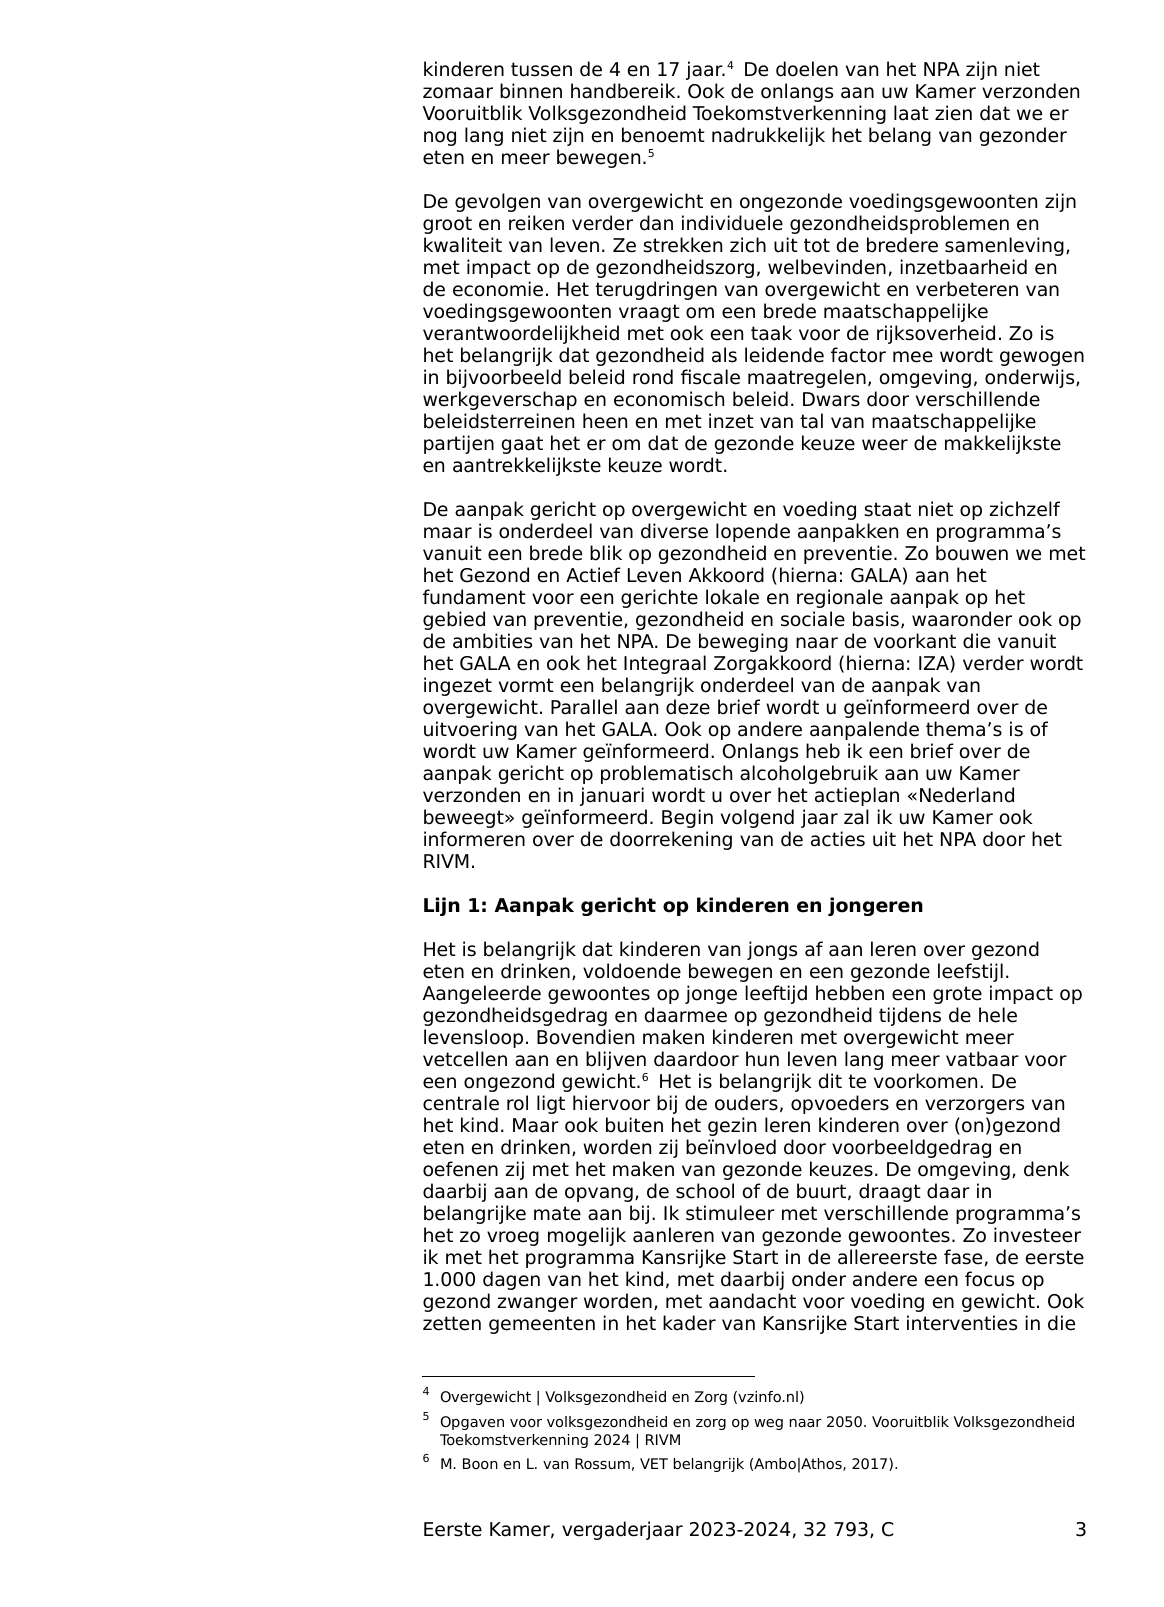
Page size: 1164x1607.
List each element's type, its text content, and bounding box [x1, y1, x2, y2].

text M. Boon en L. van Rossum, VET belangrijk (Ambo|Athos, 2017). [422, 1452, 1087, 1474]
text Overgewicht | Volksgezondheid en Zorg (vzinfo.nl) [422, 1385, 1087, 1407]
text kinderen tussen de 4 en 17 jaar. De doelen van het NPA zijn niet zomaar binnen handbereik. Ook de onlangs aan uw Kamer verzonden Vooruitblik Volksgezondheid Toekomstverkenning laat zien dat we er nog lang niet zijn en benoemt nadrukkelijk het belang van gezonder eten en meer bewegen. [422, 59, 1087, 169]
text Opgaven voor volksgezondheid en zorg op weg naar 2050. Vooruitblik Volksgezondheid Toekomstverkenning 2024 | RIVM [422, 1410, 1087, 1449]
subtitle Lijn 1: Aanpak gericht op kinderen en jongeren [422, 895, 1087, 917]
text De gevolgen van overgewicht en ongezonde voedingsgewoonten zijn groot en reiken verder dan individuele gezondheidsproblemen en kwaliteit van leven. Ze strekken zich uit tot de bredere samenleving, met impact op de gezondheidszorg, welbevinden, inzetbaarheid en de economie. Het terugdringen van overgewicht en verbeteren van voedingsgewoonten vraagt om een brede maatschappelijke verantwoordelijkheid met ook een taak voor de rijksoverheid. Zo is het belangrijk dat gezondheid als leidende factor mee wordt gewogen in bijvoorbeeld beleid rond fiscale maatregelen, omgeving, onderwijs, werkgeverschap en economisch beleid. Dwars door verschillende beleidsterreinen heen en met inzet van tal van maatschappelijke partijen gaat het er om dat de gezonde keuze weer de makkelijkste en aantrekkelijkste keuze wordt. [422, 191, 1087, 477]
text De aanpak gericht op overgewicht en voeding staat niet op zichzelf maar is onderdeel van diverse lopende aanpakken en programma’s vanuit een brede blik op gezondheid en preventie. Zo bouwen we met het Gezond en Actief Leven Akkoord (hierna: GALA) aan het fundament voor een gerichte lokale en regionale aanpak op het gebied van preventie, gezondheid en sociale basis, waaronder ook op de ambities van het NPA. De beweging naar de voorkant die vanuit het GALA en ook het Integraal Zorgakkoord (hierna: IZA) verder wordt ingezet vormt een belangrijk onderdeel van de aanpak van overgewicht. Parallel aan deze brief wordt u geïnformeerd over de uitvoering van het GALA. Ook op andere aanpalende thema’s is of wordt uw Kamer geïnformeerd. Onlangs heb ik een brief over de aanpak gericht op problematisch alcoholgebruik aan uw Kamer verzonden en in januari wordt u over het actieplan «Nederland beweegt» geïnformeerd. Begin volgend jaar zal ik uw Kamer ook informeren over de doorrekening van de acties uit het NPA door het RIVM. [422, 499, 1087, 873]
text Het is belangrijk dat kinderen van jongs af aan leren over gezond eten en drinken, voldoende bewegen en een gezonde leefstijl. Aangeleerde gewoontes op jonge leeftijd hebben een grote impact op gezondheidsgedrag en daarmee op gezondheid tijdens de hele levensloop. Bovendien maken kinderen met overgewicht meer vetcellen aan en blijven daardoor hun leven lang meer vatbaar voor een ongezond gewicht. Het is belangrijk dit te voorkomen. De centrale rol ligt hiervoor bij de ouders, opvoeders en verzorgers van het kind. Maar ook buiten het gezin leren kinderen over (on)gezond eten en drinken, worden zij beïnvloed door voorbeeldgedrag en oefenen zij met het maken van gezonde keuzes. De omgeving, denk daarbij aan de opvang, de school of de buurt, draagt daar in belangrijke mate aan bij. Ik stimuleer met verschillende programma’s het zo vroeg mogelijk aanleren van gezonde gewoontes. Zo investeer ik met het programma Kansrijke Start in de allereerste fase, de eerste 1.000 dagen van het kind, met daarbij onder andere een focus op gezond zwanger worden, met aandacht voor voeding en gewicht. Ook zetten gemeenten in het kader van Kansrijke Start interventies in die [422, 939, 1087, 1335]
